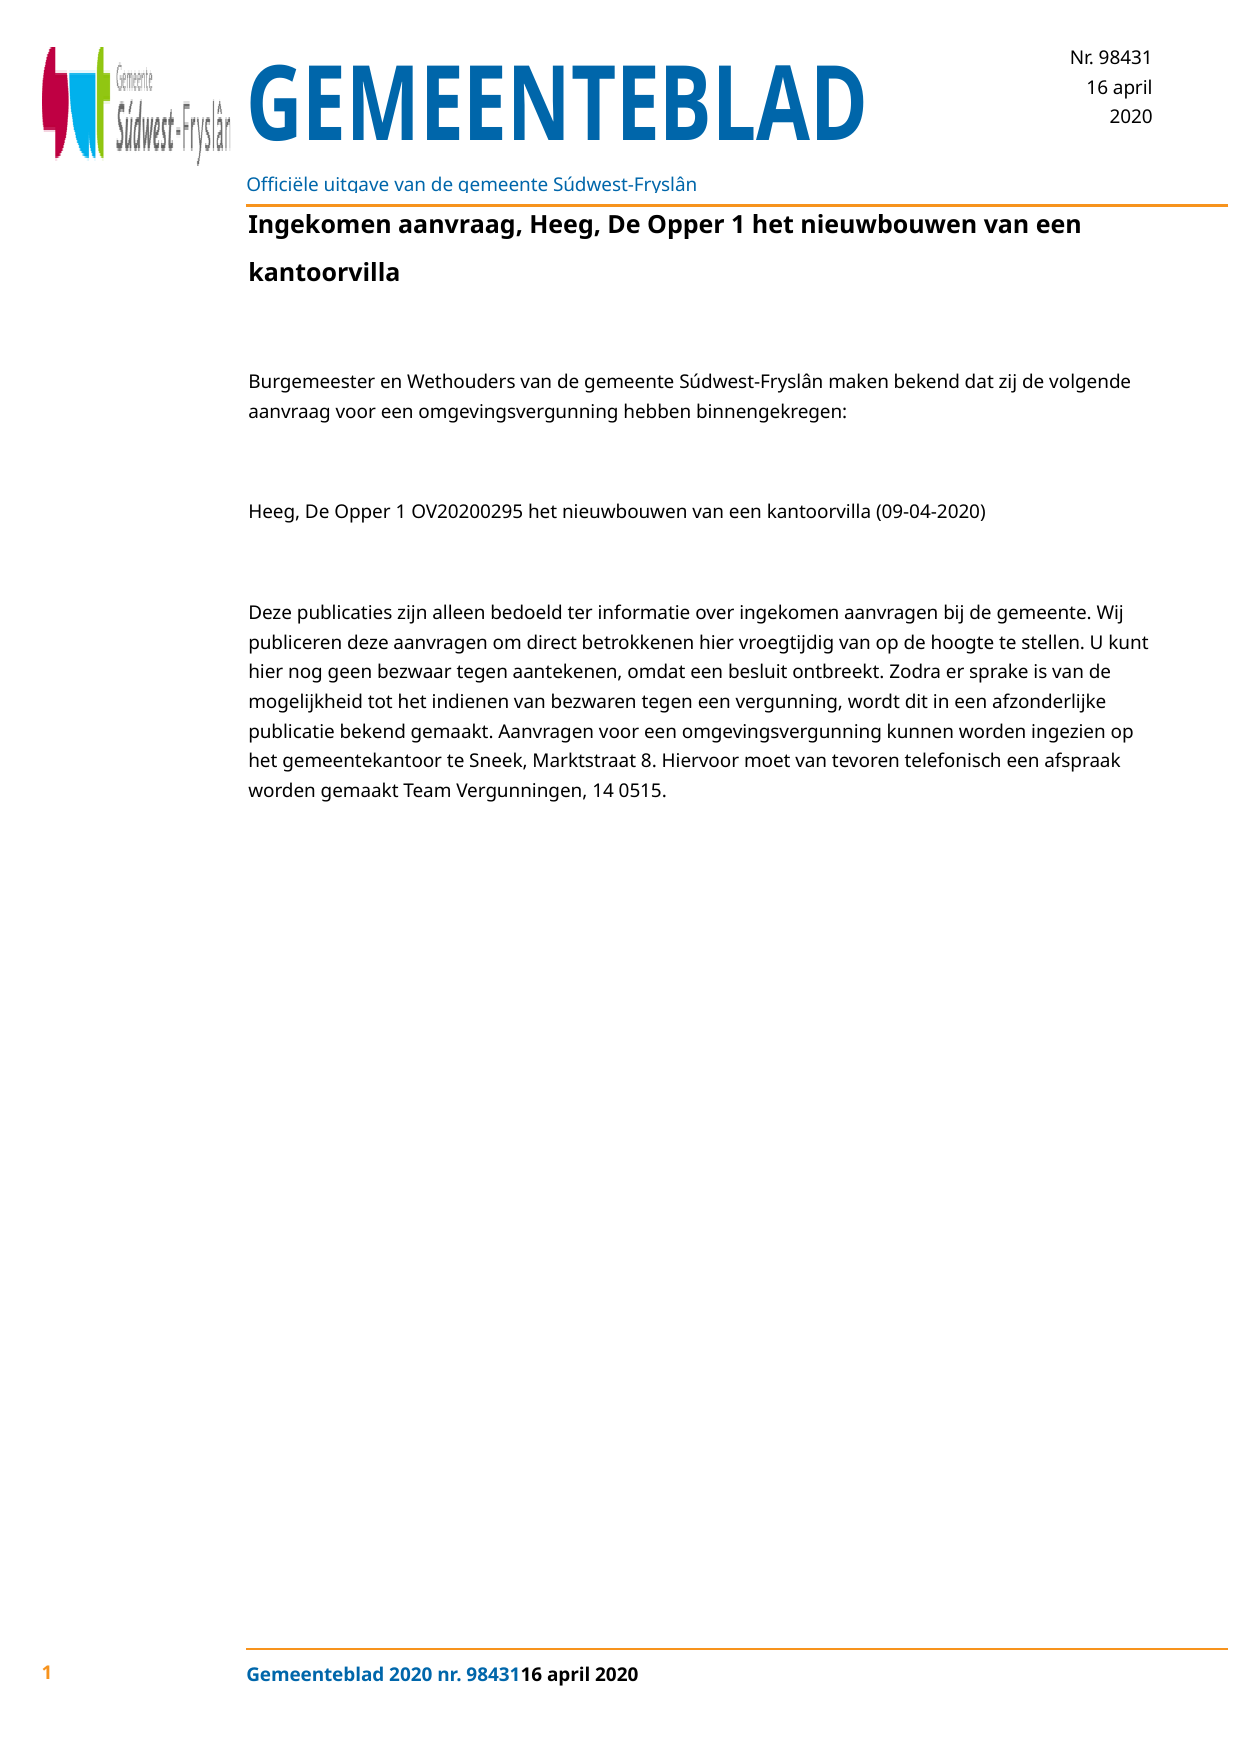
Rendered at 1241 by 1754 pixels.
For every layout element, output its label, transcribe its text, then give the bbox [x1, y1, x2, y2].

text Heeg, De Opper 1 OV20200295 het nieuwbouwen van een kantoorvilla (09-04-2020) [248, 499, 1152, 524]
text Deze publicaties zijn alleen bedoeld ter informatie over ingekomen aanvragen bij de gemeente. Wij publiceren deze aanvragen om direct betrokkenen hier vroegtijdig van op de hoogte te stellen. U kunt hier nog geen bezwaar tegen aantekenen, omdat een besluit ontbreekt. Zodra er sprake is van de mogelijkheid tot het indienen van bezwaren tegen een vergunning, wordt dit in een afzonderlijke publicatie bekend gemaakt. Aanvragen voor een omgevingsvergunning kunnen worden ingezien op het gemeentekantoor te Sneek, Marktstraat 8. Hiervoor moet van tevoren telefonisch een afspraak worden gemaakt Team Vergunningen, 14 0515. [248, 599, 1152, 803]
picture [41, 47, 231, 172]
text Ingekomen aanvraag, Heeg, De Opper 1 het nieuwbouwen van een kantoorvilla [248, 207, 1152, 288]
text Burgemeester en Wethouders van de gemeente Súdwest-Fryslân maken bekend dat zij de volgende aanvraag voor een omgevingsvergunning hebben binnengekregen: [248, 368, 1152, 424]
